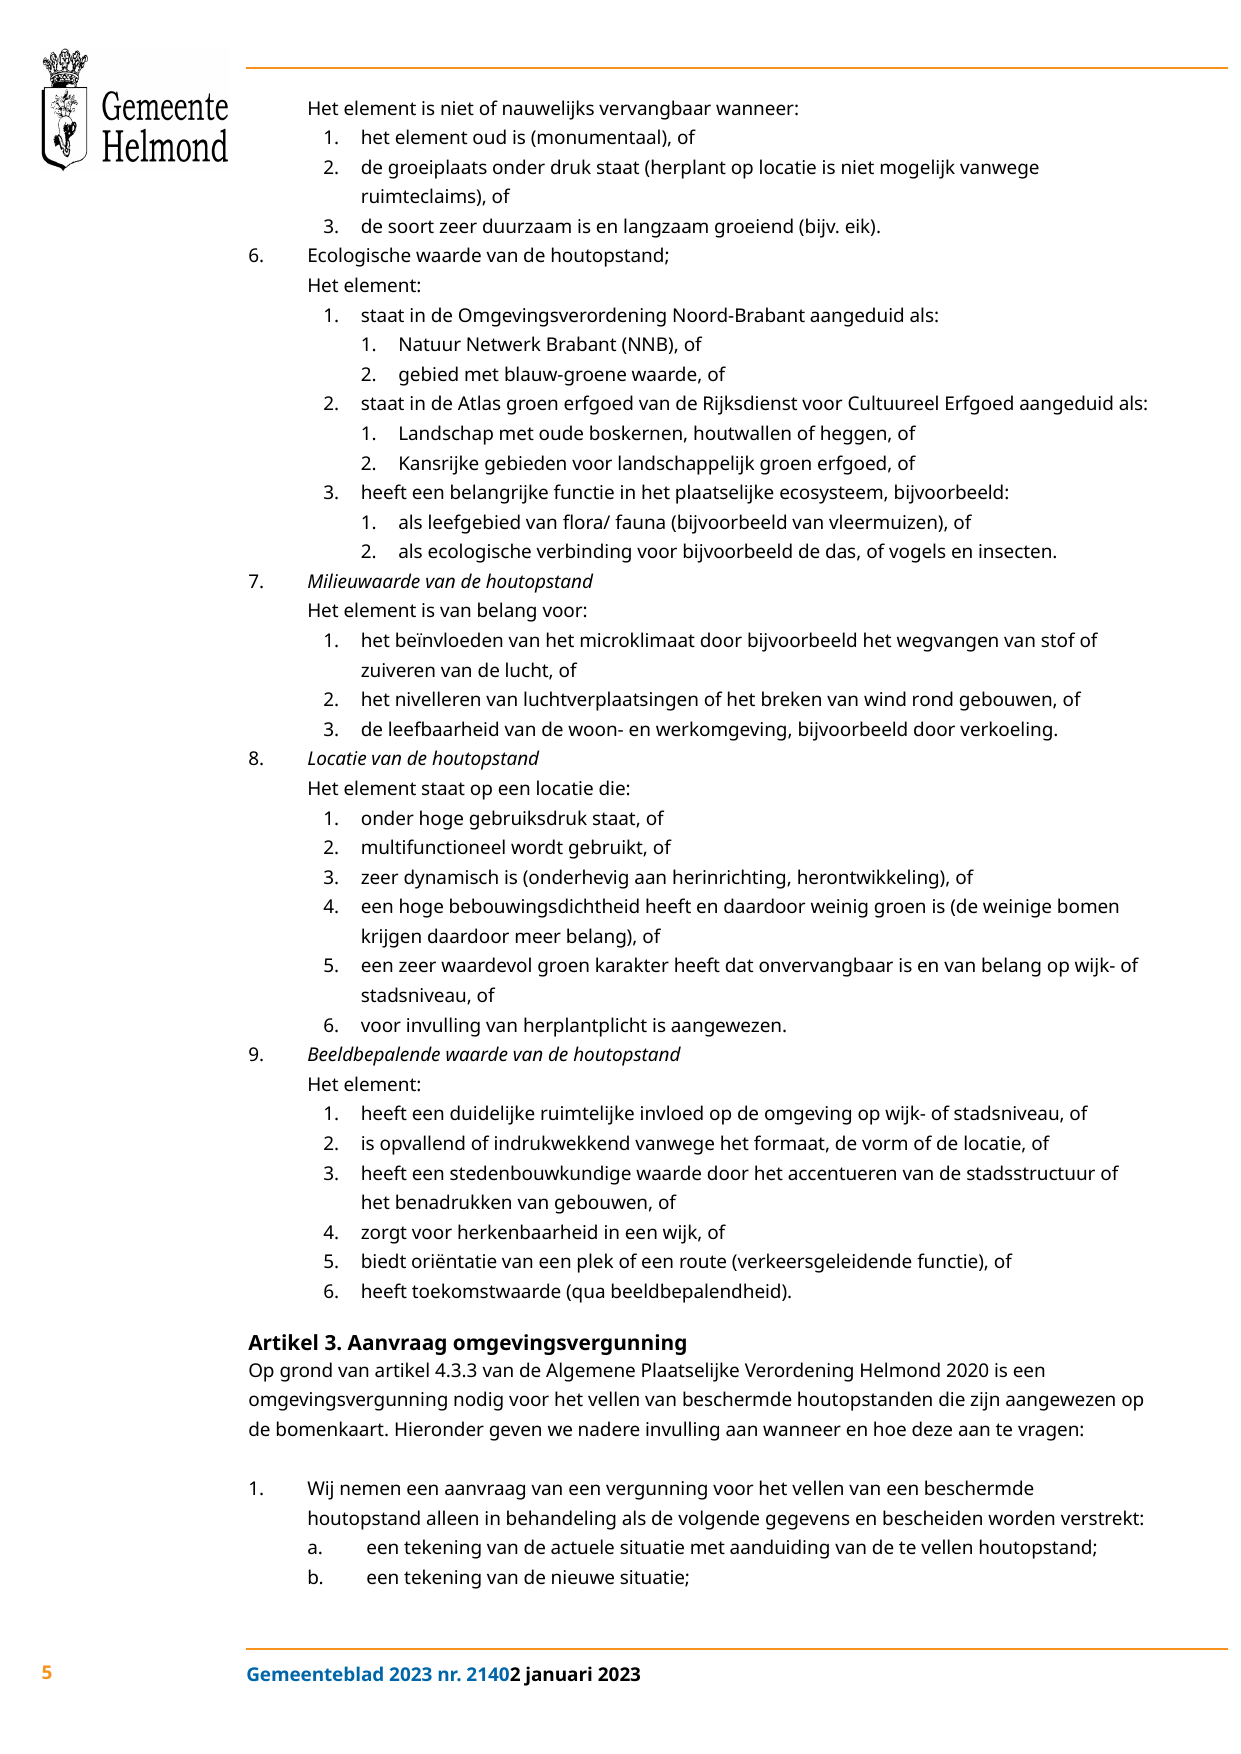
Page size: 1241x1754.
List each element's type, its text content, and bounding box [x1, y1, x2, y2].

list zeer dynamisch is (onderhevig aan herinrichting, herontwikkeling), of [323, 864, 1152, 890]
text Op grond van artikel 4.3.3 van de Algemene Plaatselijke Verordening Helmond 2020 is een omgevingsvergunning nodig voor het vellen van beschermde houtopstanden die zijn aangewezen op de bomenkaart. Hieronder geven we nadere invulling aan wanneer en hoe deze aan te vragen: [248, 1357, 1152, 1442]
list de leefbaarheid van de woon- en werkomgeving, bijvoorbeeld door verkoeling. [323, 716, 1152, 742]
list Het element: [248, 1071, 1152, 1097]
list Kansrijke gebieden voor landschappelijk groen erfgoed, of [361, 450, 1152, 476]
list gebied met blauw-groene waarde, of [361, 361, 1152, 387]
list Milieuwaarde van de houtopstand [248, 568, 1152, 594]
list is opvallend of indrukwekkend vanwege het formaat, de vorm of de locatie, of [323, 1130, 1152, 1156]
list Beeldbepalende waarde van de houtopstand [248, 1041, 1152, 1067]
list Het element: [248, 272, 1152, 298]
list een tekening van de actuele situatie met aanduiding van de te vellen houtopstand; [307, 1534, 1152, 1560]
list een tekening van de nieuwe situatie; [307, 1564, 1152, 1590]
list het nivelleren van luchtverplaatsingen of het breken van wind rond gebouwen, of [323, 686, 1152, 712]
list onder hoge gebruiksdruk staat, of [323, 805, 1152, 831]
list multifunctioneel wordt gebruikt, of [323, 834, 1152, 860]
list een zeer waardevol groen karakter heeft dat onvervangbaar is en van belang op wijk- of stadsniveau, of [323, 953, 1152, 1008]
list een hoge bebouwingsdichtheid heeft en daardoor weinig groen is (de weinige bomen krijgen daardoor meer belang), of [323, 893, 1152, 949]
list Het element is van belang voor: [248, 598, 1152, 623]
list Wij nemen een aanvraag van een vergunning voor het vellen van een beschermde houtopstand alleen in behandeling als de volgende gegevens en bescheiden worden verstrekt: [248, 1475, 1152, 1531]
list Landschap met oude boskernen, houtwallen of heggen, of [361, 420, 1152, 446]
list het element oud is (monumentaal), of [323, 124, 1152, 150]
list de soort zeer duurzaam is en langzaam groeiend (bijv. eik). [323, 213, 1152, 239]
list het beïnvloeden van het microklimaat door bijvoorbeeld het wegvangen van stof of zuiveren van de lucht, of [323, 627, 1152, 683]
list staat in de Omgevingsverordening Noord-Brabant aangeduid als: [323, 302, 1152, 328]
list de groeiplaats onder druk staat (herplant op locatie is niet mogelijk vanwege ruimteclaims), of [323, 154, 1152, 209]
list heeft een belangrijke functie in het plaatselijke ecosysteem, bijvoorbeeld: [323, 479, 1152, 505]
list als ecologische verbinding voor bijvoorbeeld de das, of vogels en insecten. [361, 538, 1152, 564]
picture [41, 47, 231, 172]
list Het element is niet of nauwelijks vervangbaar wanneer: [248, 95, 1152, 121]
list heeft een stedenbouwkundige waarde door het accentueren van de stadsstructuur of het benadrukken van gebouwen, of [323, 1160, 1152, 1215]
list heeft toekomstwaarde (qua beeldbepalendheid). [323, 1278, 1152, 1304]
list als leefgebied van flora/ fauna (bijvoorbeeld van vleermuizen), of [361, 509, 1152, 535]
list Het element staat op een locatie die: [248, 775, 1152, 801]
list biedt oriëntatie van een plek of een route (verkeersgeleidende functie), of [323, 1248, 1152, 1274]
list Ecologische waarde van de houtopstand; [248, 243, 1152, 268]
list Natuur Netwerk Brabant (NNB), of [361, 331, 1152, 357]
text Artikel 3. Aanvraag omgevingsvergunning [248, 1328, 1152, 1357]
list Locatie van de houtopstand [248, 746, 1152, 771]
list zorgt voor herkenbaarheid in een wijk, of [323, 1219, 1152, 1245]
list staat in de Atlas groen erfgoed van de Rijksdienst voor Cultuureel Erfgoed aangeduid als: [323, 391, 1152, 416]
list heeft een duidelijke ruimtelijke invloed op de omgeving op wijk- of stadsniveau, of [323, 1101, 1152, 1126]
list voor invulling van herplantplicht is aangewezen. [323, 1012, 1152, 1038]
